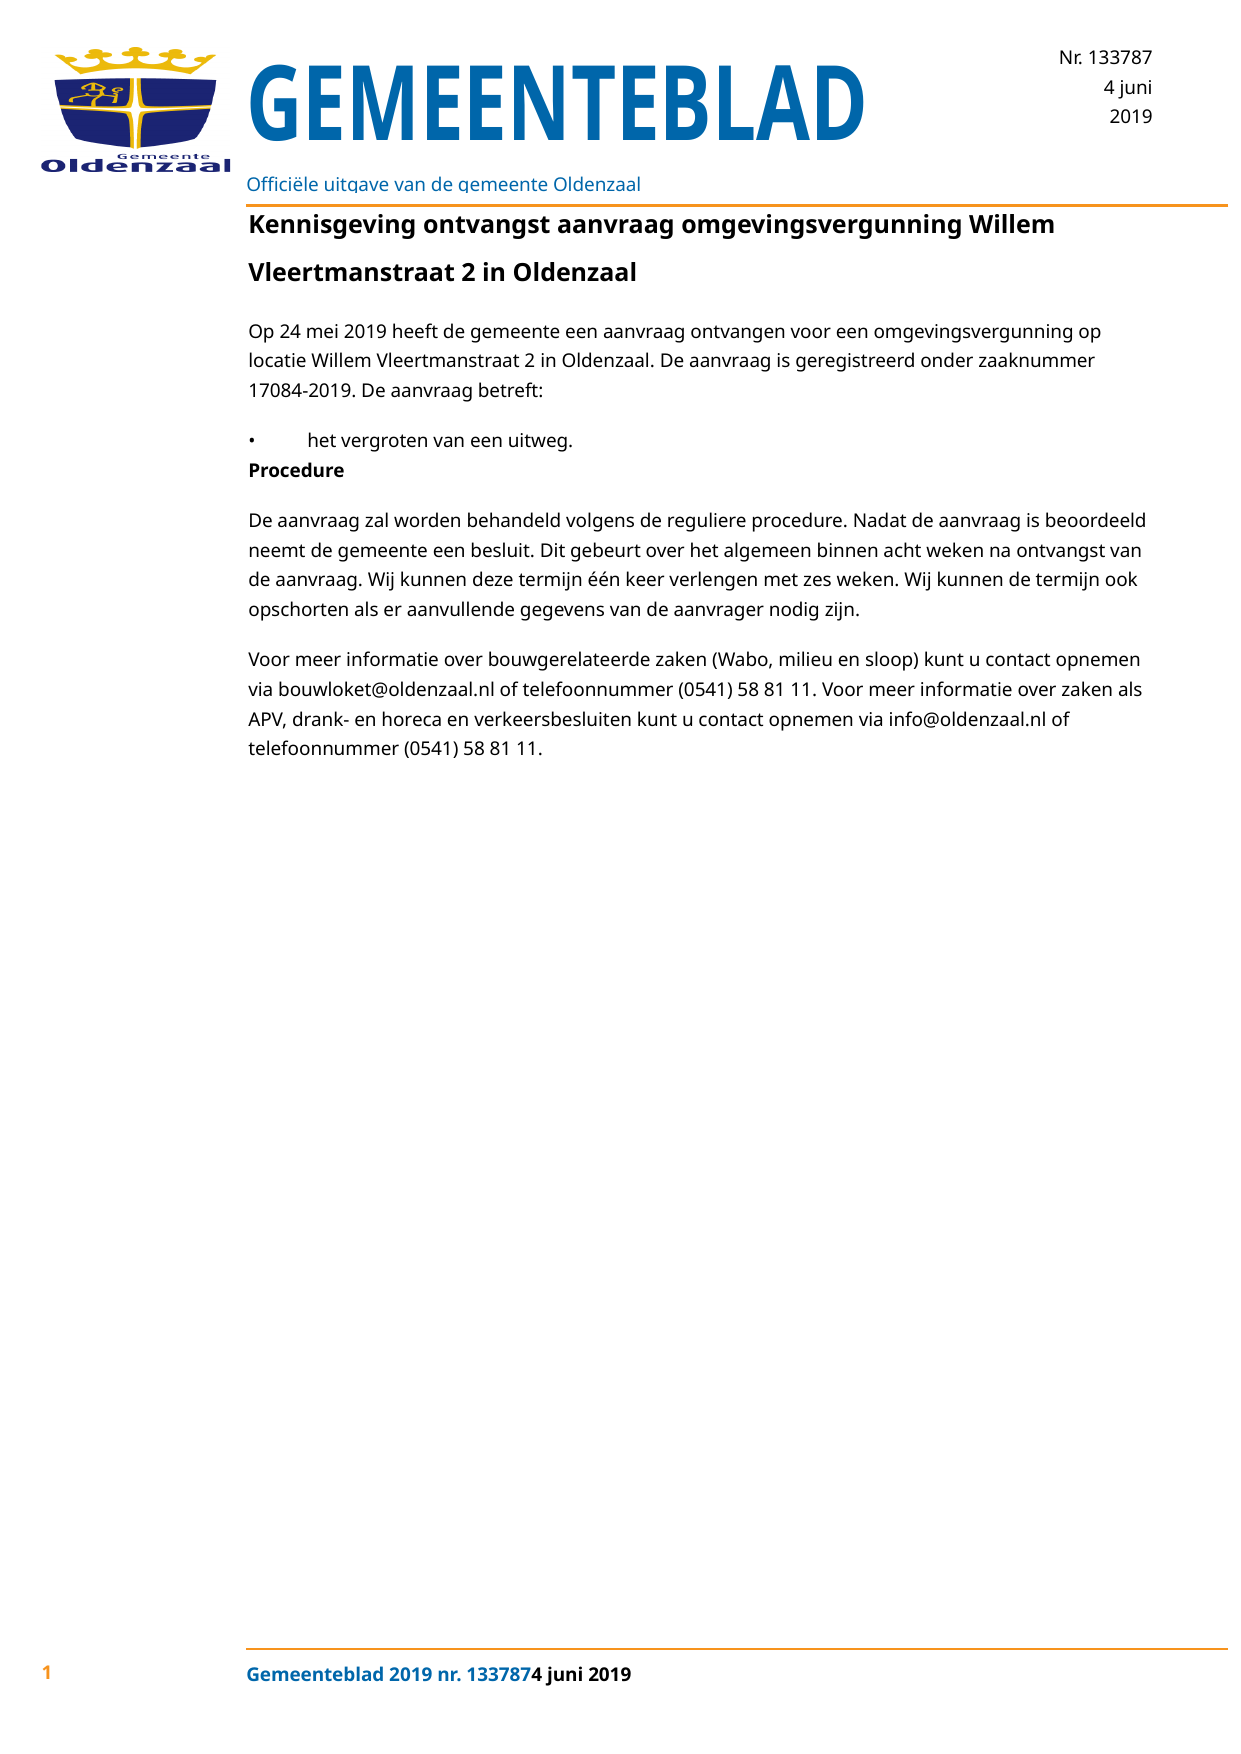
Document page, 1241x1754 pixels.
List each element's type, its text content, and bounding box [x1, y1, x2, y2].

text Voor meer informatie over bouwgerelateerde zaken (Wabo, milieu en sloop) kunt u contact opnemen via bouwloket@oldenzaal.nl of telefoonnummer (0541) 58 81 11. Voor meer informatie over zaken als APV, drank- en horeca en verkeersbesluiten kunt u contact opnemen via info@oldenzaal.nl of telefoonnummer (0541) 58 81 11. [248, 647, 1152, 761]
text De aanvraag zal worden behandeld volgens de reguliere procedure. Nadat de aanvraag is beoordeeld neemt de gemeente een besluit. Dit gebeurt over het algemeen binnen acht weken na ontvangst van de aanvraag. Wij kunnen deze termijn één keer verlengen met zes weken. Wij kunnen de termijn ook opschorten als er aanvullende gegevens van de aanvrager nodig zijn. [248, 507, 1152, 622]
picture [41, 47, 231, 172]
text Kennisgeving ontvangst aanvraag omgevingsvergunning Willem Vleertmanstraat 2 in Oldenzaal [248, 207, 1152, 288]
text Op 24 mei 2019 heeft de gemeente een aanvraag ontvangen voor een omgevingsvergunning op locatie Willem Vleertmanstraat 2 in Oldenzaal. De aanvraag is geregistreerd onder zaaknummer 17084-2019. De aanvraag betreft: [248, 318, 1152, 403]
text Procedure [248, 457, 1152, 483]
list het vergroten van een uitweg. [248, 427, 1152, 453]
